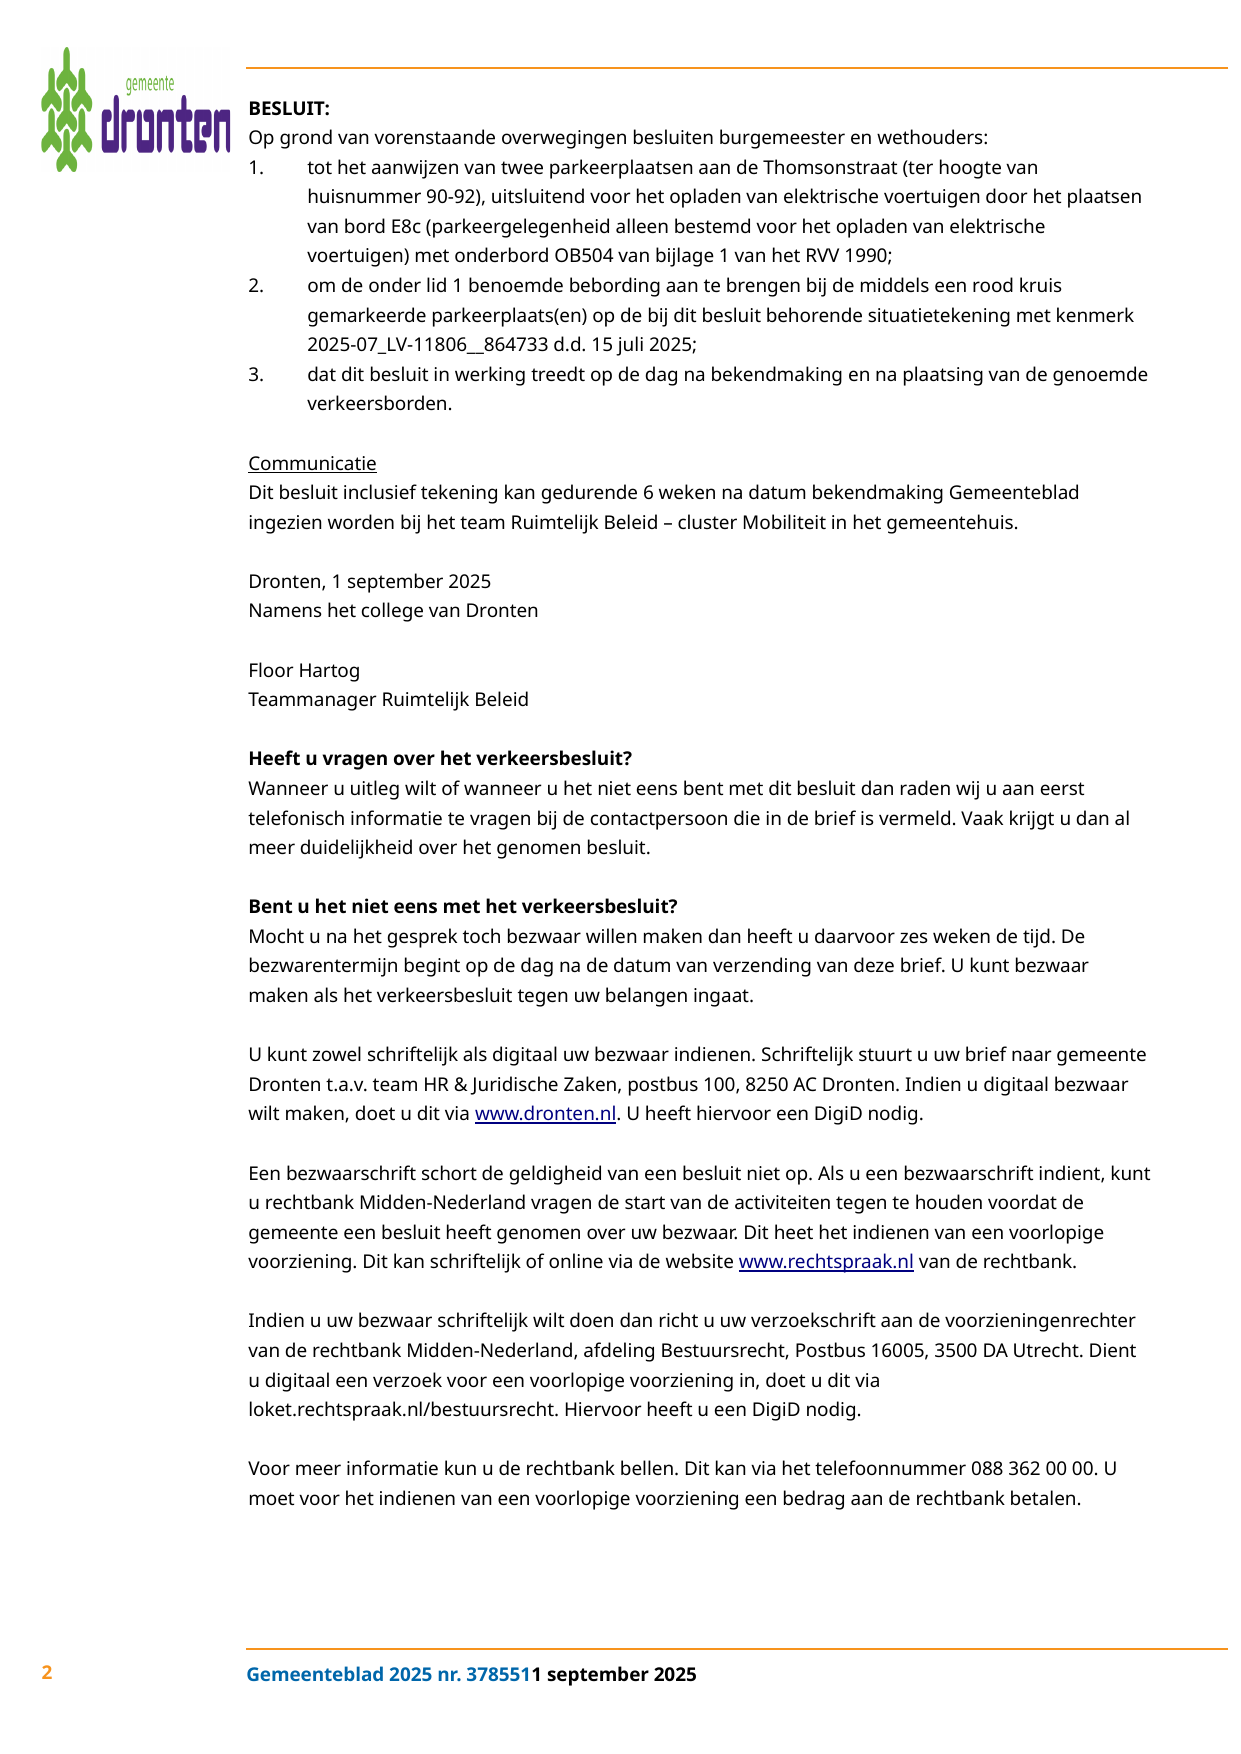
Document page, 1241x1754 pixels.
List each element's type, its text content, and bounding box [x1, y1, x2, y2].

text Indien u uw bezwaar schriftelijk wilt doen dan richt u uw verzoekschrift aan de voorzieningenrechter van de rechtbank Midden-Nederland, afdeling Bestuursrecht, Postbus 16005, 3500 DA Utrecht. Dient u digitaal een verzoek voor een voorlopige voorziening in, doet u dit via loket.rechtspraak.nl/bestuursrecht. Hiervoor heeft u een DigiD nodig. [248, 1308, 1152, 1422]
text Dronten, 1 september 2025 [248, 568, 1152, 594]
text Bent u het niet eens met het verkeersbesluit? [248, 893, 1152, 919]
text Wanneer u uitleg wilt of wanneer u het niet eens bent met dit besluit dan raden wij u aan eerst telefonisch informatie te vragen bij de contactpersoon die in de brief is vermeld. Vaak krijgt u dan al meer duidelijkheid over het genomen besluit. [248, 775, 1152, 860]
text Floor Hartog [248, 657, 1152, 683]
text Op grond van vorenstaande overwegingen besluiten burgemeester en wethouders: [248, 124, 1152, 150]
picture [41, 47, 231, 172]
text Mocht u na het gesprek toch bezwaar willen maken dan heeft u daarvoor zes weken de tijd. De bezwarentermijn begint op de dag na de datum van verzending van deze brief. U kunt bezwaar maken als het verkeersbesluit tegen uw belangen ingaat. [248, 923, 1152, 1008]
text Teammanager Ruimtelijk Beleid [248, 686, 1152, 712]
text Dit besluit inclusief tekening kan gedurende 6 weken na datum bekendmaking Gemeenteblad ingezien worden bij het team Ruimtelijk Beleid – cluster Mobiliteit in het gemeentehuis. [248, 479, 1152, 535]
list tot het aanwijzen van twee parkeerplaatsen aan de Thomsonstraat (ter hoogte van huisnummer 90-92), uitsluitend voor het opladen van elektrische voertuigen door het plaatsen van bord E8c (parkeergelegenheid alleen bestemd voor het opladen van elektrische voertuigen) met onderbord OB504 van bijlage 1 van het RVV 1990; [248, 154, 1152, 268]
text BESLUIT: [248, 95, 1152, 121]
list dat dit besluit in werking treedt op de dag na bekendmaking en na plaatsing van de genoemde verkeersborden. [248, 361, 1152, 416]
text Heeft u vragen over het verkeersbesluit? [248, 746, 1152, 771]
text Voor meer informatie kun u de rechtbank bellen. Dit kan via het telefoonnummer 088 362 00 00. U moet voor het indienen van een voorlopige voorziening een bedrag aan de rechtbank betalen. [248, 1456, 1152, 1511]
text Communicatie [248, 450, 1152, 476]
text Namens het college van Dronten [248, 598, 1152, 623]
text U kunt zowel schriftelijk als digitaal uw bezwaar indienen. Schriftelijk stuurt u uw brief naar gemeente Dronten t.a.v. team HR & Juridische Zaken, postbus 100, 8250 AC Dronten. Indien u digitaal bezwaar wilt maken, doet u dit via www.dronten.nl. U heeft hiervoor een DigiD nodig. [248, 1041, 1152, 1126]
text Een bezwaarschrift schort de geldigheid van een besluit niet op. Als u een bezwaarschrift indient, kunt u rechtbank Midden-Nederland vragen de start van de activiteiten tegen te houden voordat de gemeente een besluit heeft genomen over uw bezwaar. Dit heet het indienen van een voorlopige voorziening. Dit kan schriftelijk of online via de website www.rechtspraak.nl van de rechtbank. [248, 1160, 1152, 1274]
list om de onder lid 1 benoemde bebording aan te brengen bij de middels een rood kruis gemarkeerde parkeerplaats(en) op de bij dit besluit behorende situatietekening met kenmerk 2025-07_LV-11806__864733 d.d. 15 juli 2025; [248, 272, 1152, 357]
